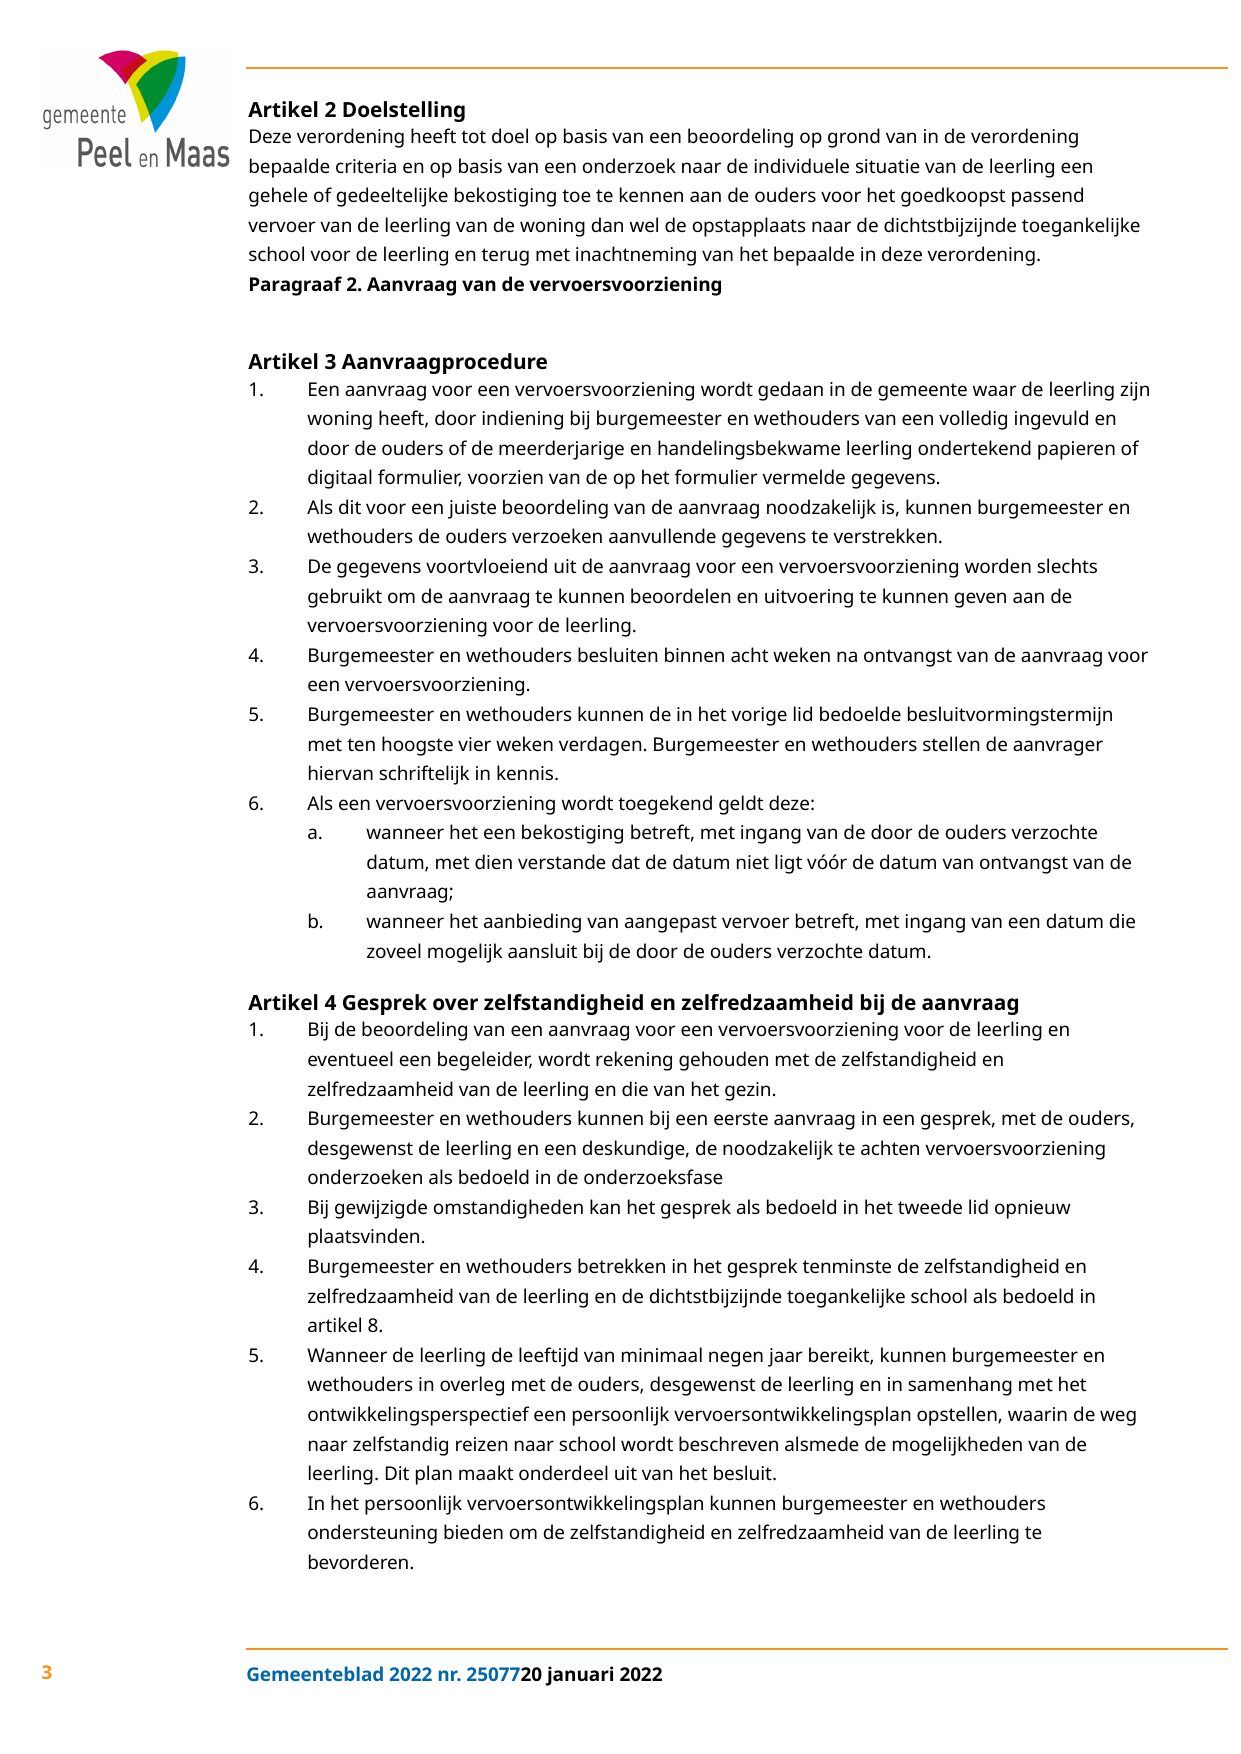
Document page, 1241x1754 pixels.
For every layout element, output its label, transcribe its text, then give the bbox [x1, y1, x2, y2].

text Deze verordening heeft tot doel op basis van een beoordeling op grond van in de verordening bepaalde criteria en op basis van een onderzoek naar de individuele situatie van de leerling een gehele of gedeeltelijke bekostiging toe te kennen aan de ouders voor het goedkoopst passend vervoer van de leerling van de woning dan wel de opstapplaats naar de dichtstbijzijnde toegankelijke school voor de leerling en terug met inachtneming van het bepaalde in deze verordening. [248, 123, 1152, 267]
list In het persoonlijk vervoersontwikkelingsplan kunnen burgemeester en wethouders ondersteuning bieden om de zelfstandigheid en zelfredzaamheid van de leerling te bevorderen. [248, 1490, 1152, 1575]
text Paragraaf 2. Aanvraag van de vervoersvoorziening [248, 271, 1152, 297]
text Artikel 4 Gesprek over zelfstandigheid en zelfredzaamheid bij de aanvraag [248, 988, 1152, 1017]
list Burgemeester en wethouders besluiten binnen acht weken na ontvangst van de aanvraag voor een vervoersvoorziening. [248, 642, 1152, 697]
list Bij gewijzigde omstandigheden kan het gesprek als bedoeld in het tweede lid opnieuw plaatsvinden. [248, 1194, 1152, 1249]
list wanneer het een bekostiging betreft, met ingang van de door de ouders verzochte datum, met dien verstande dat de datum niet ligt vóór de datum van ontvangst van de aanvraag; [307, 819, 1152, 904]
list Burgemeester en wethouders kunnen bij een eerste aanvraag in een gesprek, met de ouders, desgewenst de leerling en een deskundige, de noodzakelijk te achten vervoersvoorziening onderzoeken als bedoeld in de onderzoeksfase [248, 1105, 1152, 1190]
list Bij de beoordeling van een aanvraag voor een vervoersvoorziening voor de leerling en eventueel een begeleider, wordt rekening gehouden met de zelfstandigheid en zelfredzaamheid van de leerling en die van het gezin. [248, 1017, 1152, 1102]
picture [41, 47, 231, 172]
text Artikel 2 Doelstelling [248, 95, 1152, 123]
list Burgemeester en wethouders kunnen de in het vorige lid bedoelde besluitvormingstermijn met ten hoogste vier weken verdagen. Burgemeester en wethouders stellen de aanvrager hiervan schriftelijk in kennis. [248, 701, 1152, 786]
text Artikel 3 Aanvraagprocedure [248, 347, 1152, 376]
list Wanneer de leerling de leeftijd van minimaal negen jaar bereikt, kunnen burgemeester en wethouders in overleg met de ouders, desgewenst de leerling en in samenhang met het ontwikkelingsperspectief een persoonlijk vervoersontwikkelingsplan opstellen, waarin de weg naar zelfstandig reizen naar school wordt beschreven alsmede de mogelijkheden van de leerling. Dit plan maakt onderdeel uit van het besluit. [248, 1342, 1152, 1486]
list Een aanvraag voor een vervoersvoorziening wordt gedaan in de gemeente waar de leerling zijn woning heeft, door indiening bij burgemeester en wethouders van een volledig ingevuld en door de ouders of de meerderjarige en handelingsbekwame leerling ondertekend papieren of digitaal formulier, voorzien van de op het formulier vermelde gegevens. [248, 376, 1152, 490]
list Als dit voor een juiste beoordeling van de aanvraag noodzakelijk is, kunnen burgemeester en wethouders de ouders verzoeken aanvullende gegevens te verstrekken. [248, 494, 1152, 549]
list De gegevens voortvloeiend uit de aanvraag voor een vervoersvoorziening worden slechts gebruikt om de aanvraag te kunnen beoordelen en uitvoering te kunnen geven aan de vervoersvoorziening voor de leerling. [248, 553, 1152, 638]
list Burgemeester en wethouders betrekken in het gesprek tenminste de zelfstandigheid en zelfredzaamheid van de leerling en de dichtstbijzijnde toegankelijke school als bedoeld in artikel 8. [248, 1253, 1152, 1338]
list Als een vervoersvoorziening wordt toegekend geldt deze: [248, 790, 1152, 816]
list wanneer het aanbieding van aangepast vervoer betreft, met ingang van een datum die zoveel mogelijk aansluit bij de door de ouders verzochte datum. [307, 908, 1152, 963]
